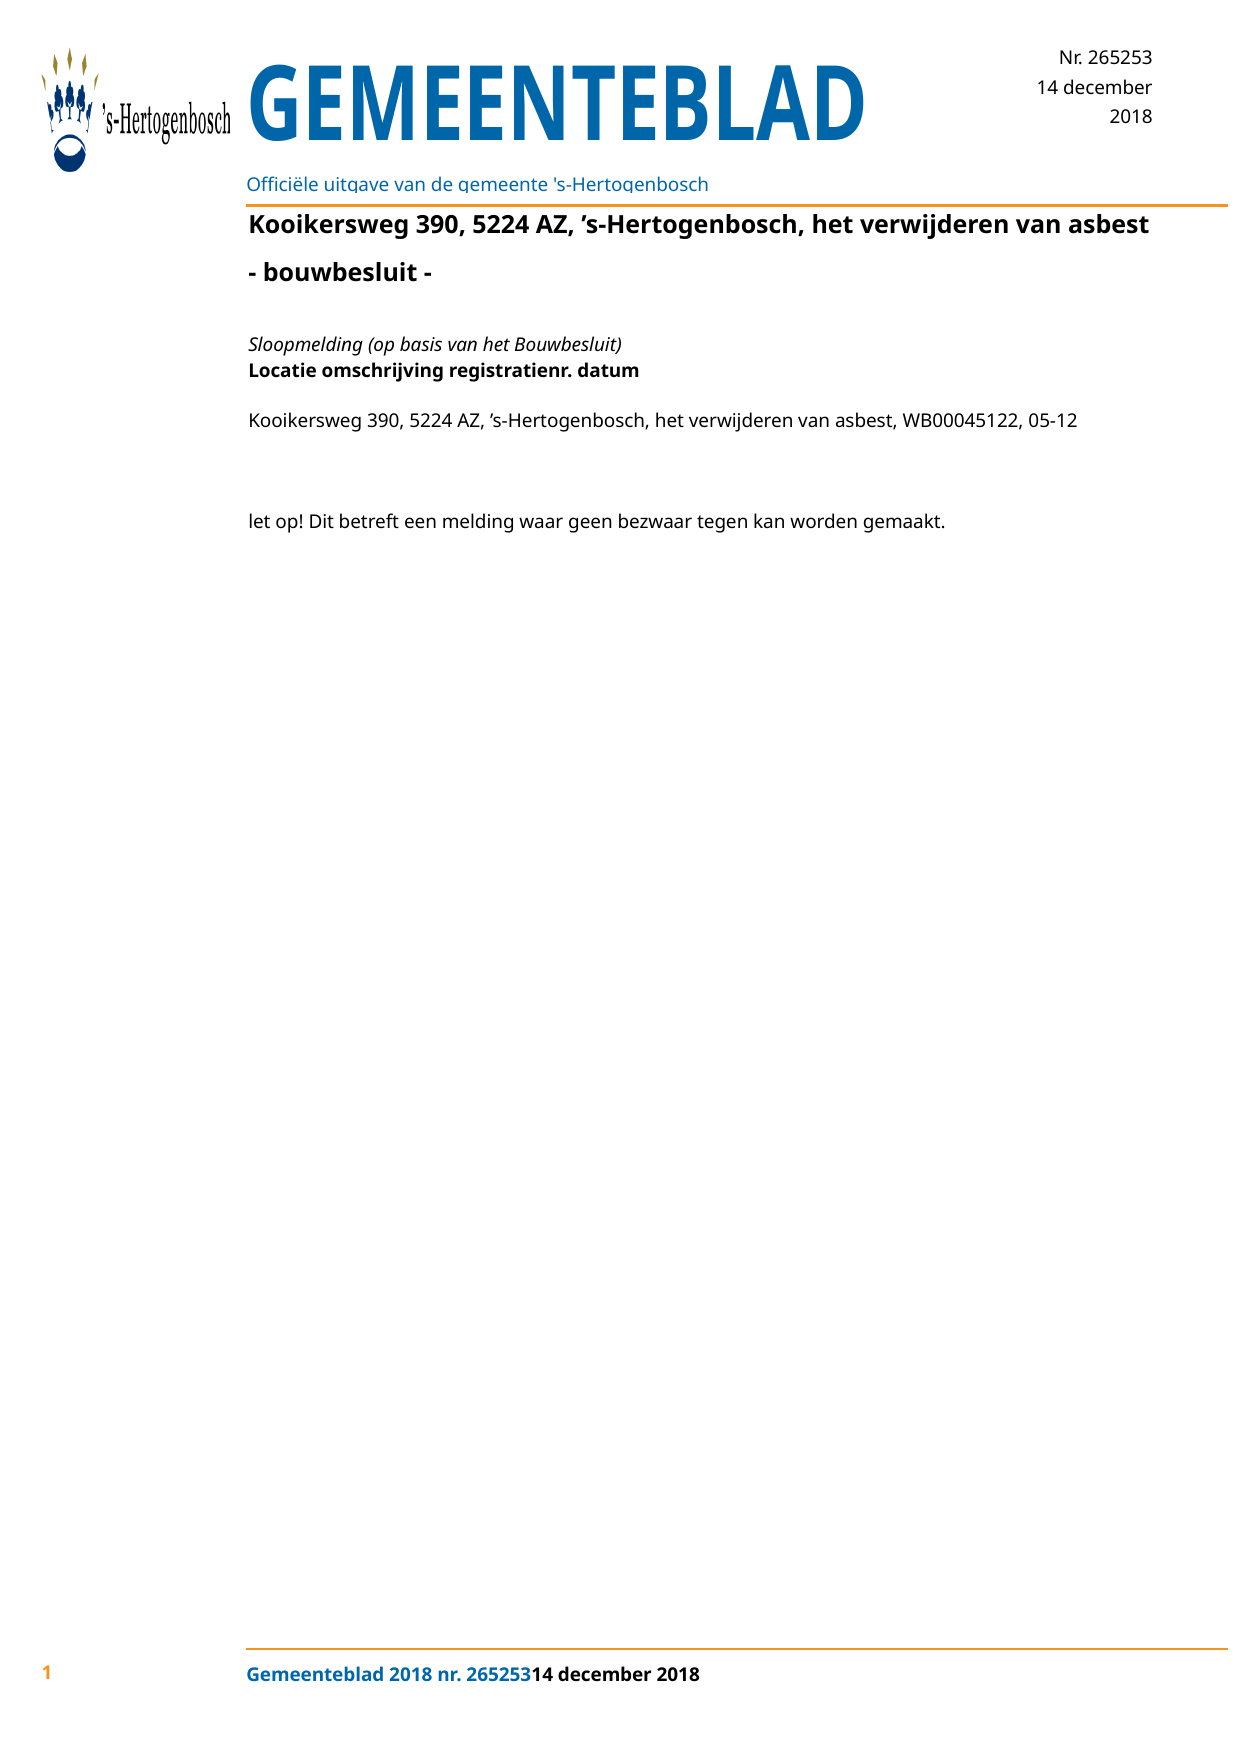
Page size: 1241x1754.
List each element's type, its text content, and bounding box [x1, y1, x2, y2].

text Kooikersweg 390, 5224 AZ, ’s-Hertogenbosch, het verwijderen van asbest - bouwbesluit - [248, 207, 1152, 288]
picture [41, 47, 231, 172]
text Kooikersweg 390, 5224 AZ, ’s-Hertogenbosch, het verwijderen van asbest, WB00045122, 05-12 [248, 408, 1152, 433]
text Locatie omschrijving registratienr. datum [248, 357, 1152, 383]
text let op! Dit betreft een melding waar geen bezwaar tegen kan worden gemaakt. [248, 508, 1152, 534]
text Sloopmelding (op basis van het Bouwbesluit) [248, 331, 1152, 357]
